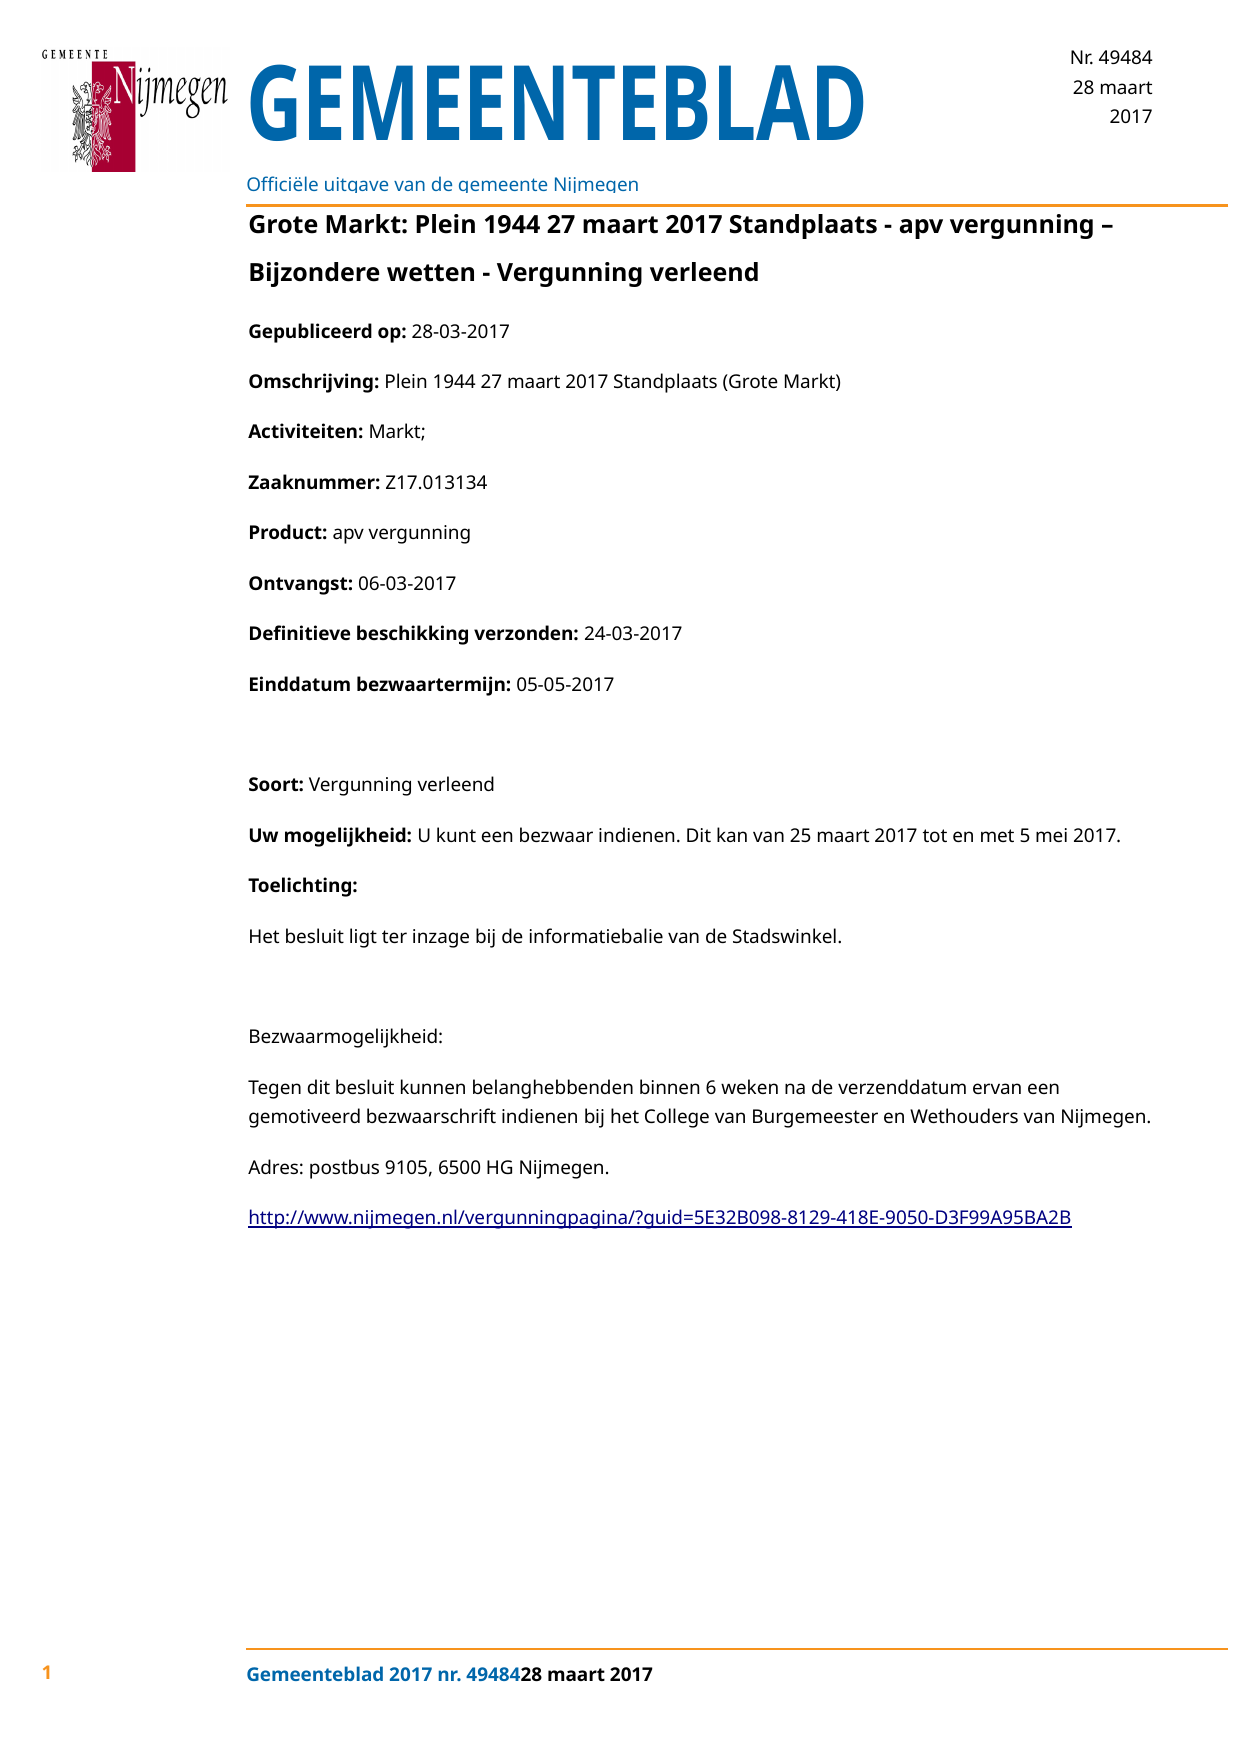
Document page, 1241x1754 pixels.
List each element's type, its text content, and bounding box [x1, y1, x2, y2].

text Grote Markt: Plein 1944 27 maart 2017 Standplaats - apv vergunning – Bijzondere wetten - Vergunning verleend [248, 207, 1152, 288]
text Zaaknummer: Z17.013134 [248, 469, 1152, 495]
picture [41, 47, 231, 172]
text Activiteiten: Markt; [248, 419, 1152, 444]
text Product: apv vergunning [248, 519, 1152, 545]
text Het besluit ligt ter inzage bij de informatiebalie van de Stadswinkel. [248, 923, 1152, 949]
text Omschrijving: Plein 1944 27 maart 2017 Standplaats (Grote Markt) [248, 368, 1152, 394]
text Soort: Vergunning verleend [248, 772, 1152, 797]
text Gepubliceerd op: 28-03-2017 [248, 318, 1152, 344]
text Einddatum bezwaartermijn: 05-05-2017 [248, 671, 1152, 697]
text Adres: postbus 9105, 6500 HG Nijmegen. [248, 1154, 1152, 1180]
text Definitieve beschikking verzonden: 24-03-2017 [248, 620, 1152, 646]
text Ontvangst: 06-03-2017 [248, 570, 1152, 596]
text http://www.nijmegen.nl/vergunningpagina/?guid=5E32B098-8129-418E-9050-D3F99A95BA2B [248, 1204, 1152, 1230]
text Uw mogelijkheid: U kunt een bezwaar indienen. Dit kan van 25 maart 2017 tot en met 5 mei 2017. [248, 822, 1152, 848]
text Tegen dit besluit kunnen belanghebbenden binnen 6 weken na de verzenddatum ervan een gemotiveerd bezwaarschrift indienen bij het College van Burgemeester en Wethouders van Nijmegen. [248, 1074, 1152, 1129]
text Bezwaarmogelijkheid: [248, 1024, 1152, 1049]
text Toelichting: [248, 872, 1152, 898]
